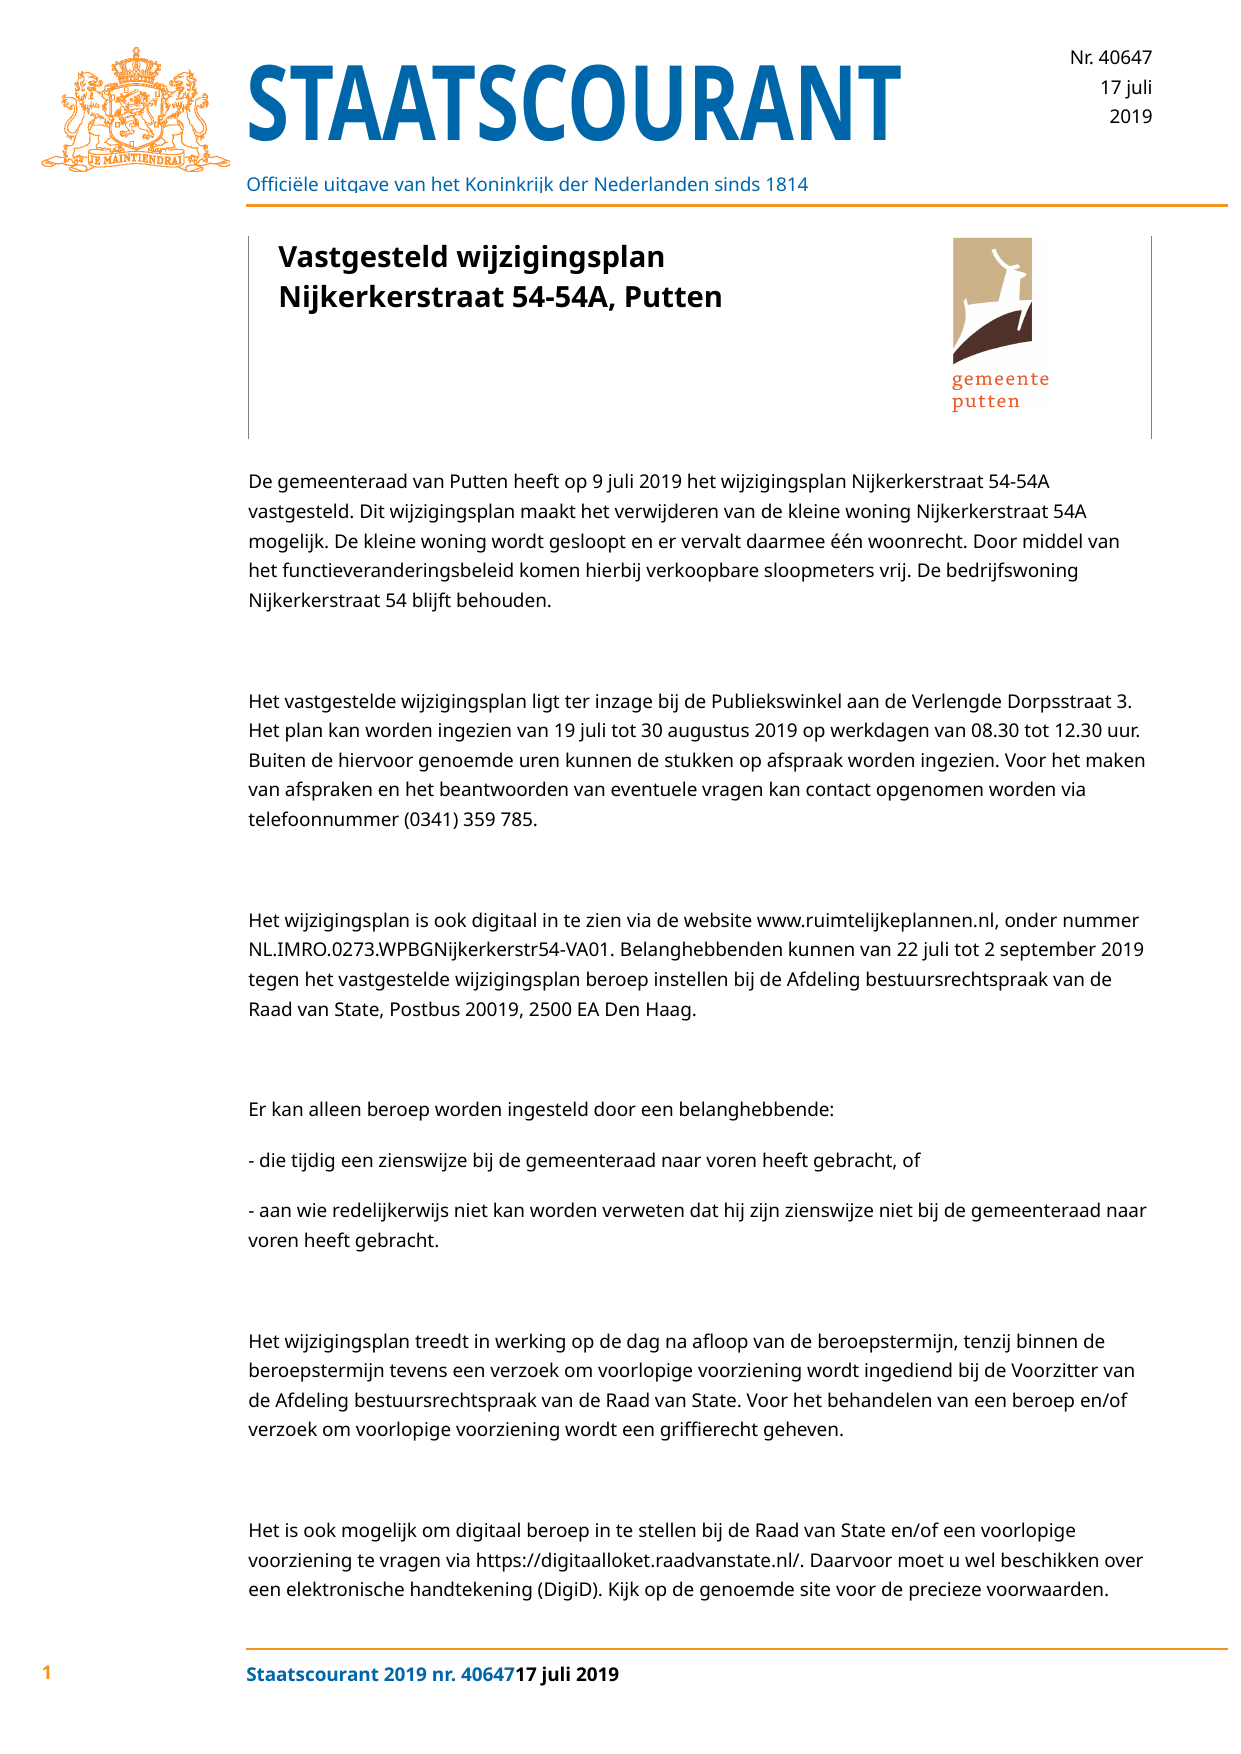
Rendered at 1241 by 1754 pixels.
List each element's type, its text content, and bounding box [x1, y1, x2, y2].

text Het wijzigingsplan is ook digitaal in te zien via de website www.ruimtelijkeplannen.nl, onder nummer NL.IMRO.0273.WPBGNijkerkerstr54-VA01. Belanghebbenden kunnen van 22 juli tot 2 september 2019 tegen het vastgestelde wijzigingsplan beroep instellen bij de Afdeling bestuursrechtspraak van de Raad van State, Postbus 20019, 2500 EA Den Haag. [248, 907, 1152, 1021]
table_header [1050, 236, 1151, 413]
text Het is ook mogelijk om digitaal beroep in te stellen bij de Raad van State en/of een voorlopige voorziening te vragen via https://digitaalloket.raadvanstate.nl/. Daarvoor moet u wel beschikken over een elektronische handtekening (DigiD). Kijk op de genoemde site voor de precieze voorwaarden. [248, 1517, 1152, 1602]
picture [41, 47, 231, 172]
text Het vastgestelde wijzigingsplan ligt ter inzage bij de Publiekswinkel aan de Verlengde Dorpsstraat 3. Het plan kan worden ingezien van 19 juli tot 30 augustus 2019 op werkdagen van 08.30 tot 12.30 uur. Buiten de hiervoor genoemde uren kunnen de stukken op afspraak worden ingezien. Voor het maken van afspraken en het beantwoorden van eventuele vragen kan contact opgenomen worden via telefoonnummer (0341) 359 785. [248, 688, 1152, 832]
text - die tijdig een zienswijze bij de gemeenteraad naar voren heeft gebracht, of [248, 1147, 1152, 1173]
text Het wijzigingsplan treedt in werking op de dag na afloop van de beroepstermijn, tenzij binnen de beroepstermijn tevens een verzoek om voorlopige voorziening wordt ingediend bij de Voorzitter van de Afdeling bestuursrechtspraak van de Raad van State. Voor het behandelen van een beroep en/of verzoek om voorlopige voorziening wordt een griffierecht geheven. [248, 1328, 1152, 1442]
table_header [850, 236, 951, 413]
text - aan wie redelijkerwijs niet kan worden verweten dat hij zijn zienswijze niet bij de gemeenteraad naar voren heeft gebracht. [248, 1197, 1152, 1253]
text Er kan alleen beroep worden ingesteld door een belanghebbende: [248, 1097, 1152, 1122]
text De gemeenteraad van Putten heeft op 9 juli 2019 het wijzigingsplan Nijkerkerstraat 54-54A vastgesteld. Dit wijzigingsplan maakt het verwijderen van de kleine woning Nijkerkerstraat 54A mogelijk. De kleine woning wordt gesloopt en er vervalt daarmee één woonrecht. Door middel van het functieveranderingsbeleid komen hierbij verkoopbare sloopmeters vrij. De bedrijfswoning Nijkerkerstraat 54 blijft behouden. [248, 469, 1152, 613]
picture [951, 236, 1050, 414]
table_header Vastgesteld wijzigingsplan Nijkerkerstraat 54-54A, Putten [249, 236, 850, 439]
table_header [850, 414, 1151, 439]
